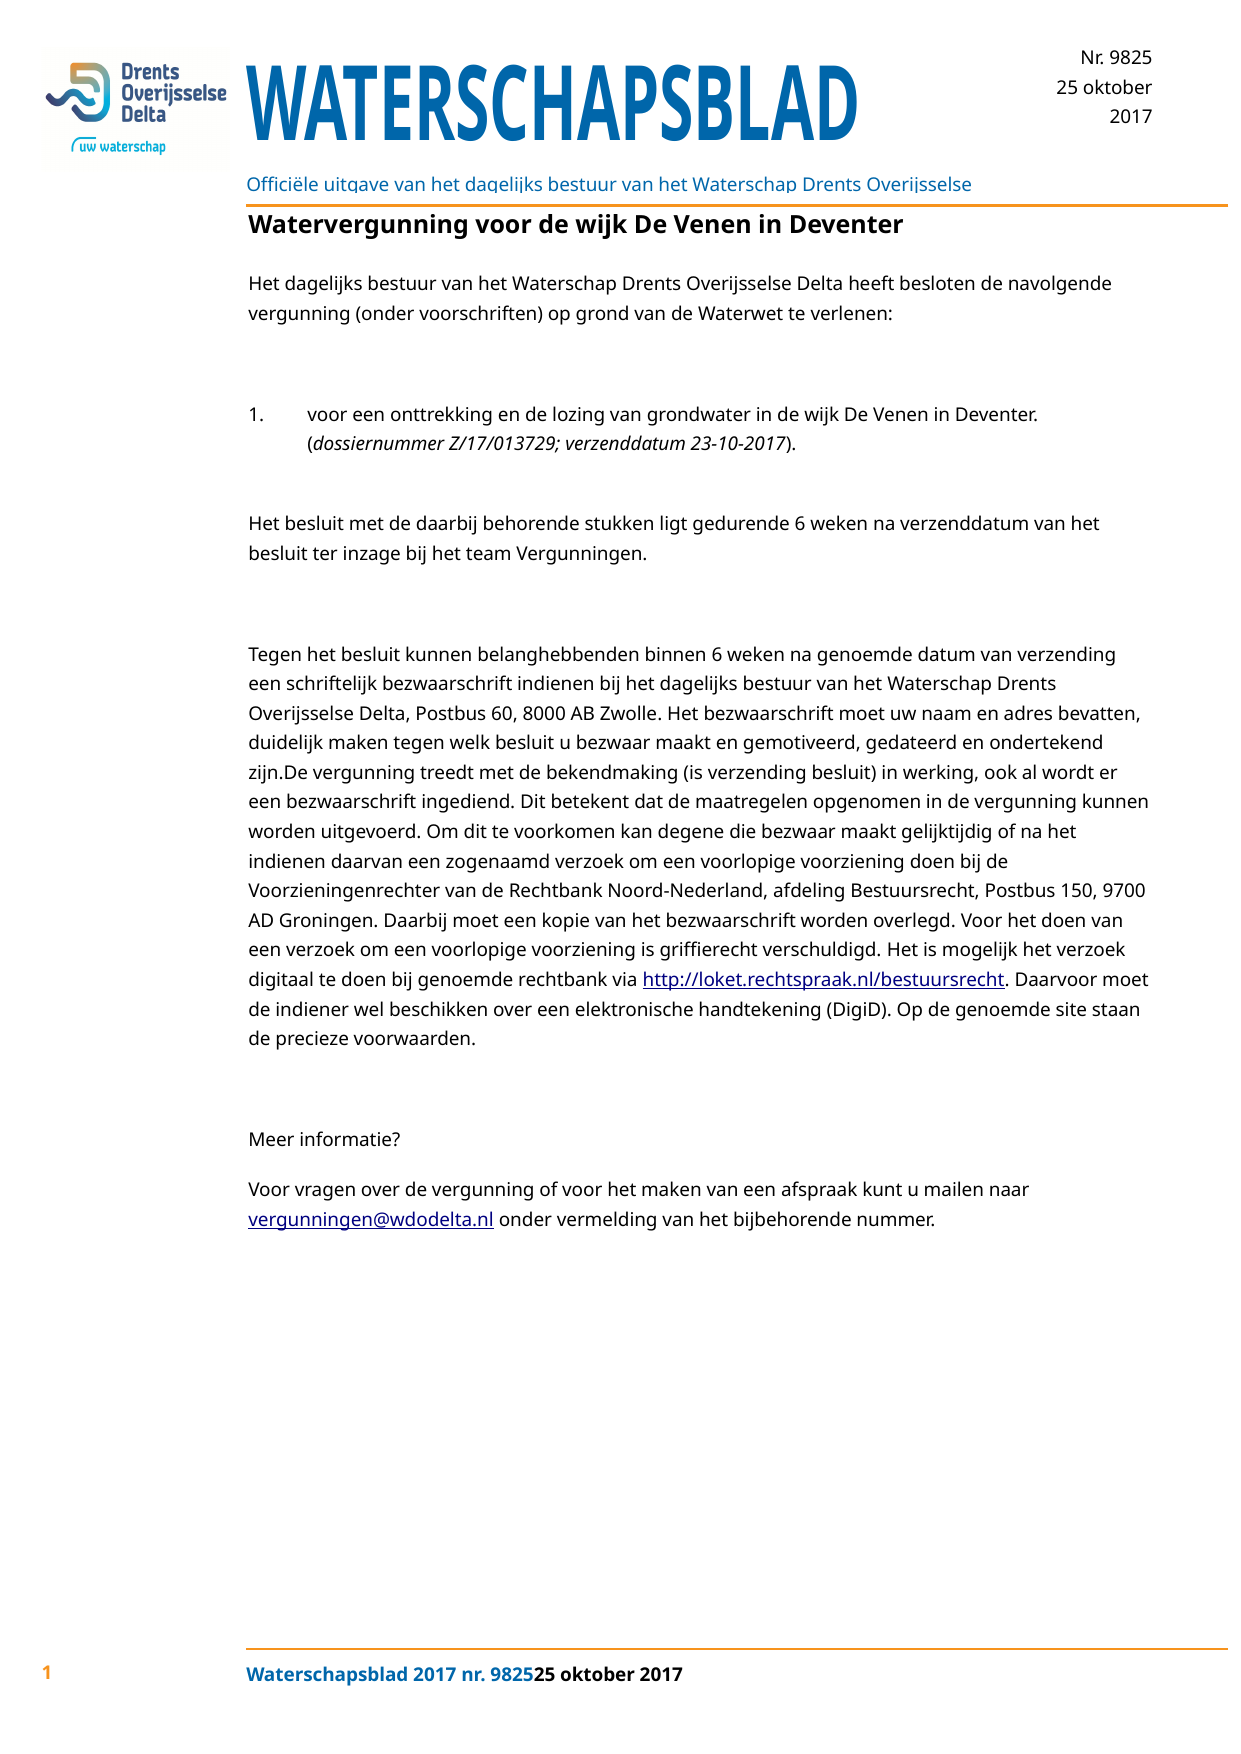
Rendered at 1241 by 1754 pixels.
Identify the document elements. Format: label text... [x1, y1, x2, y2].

text Tegen het besluit kunnen belanghebbenden binnen 6 weken na genoemde datum van verzending een schriftelijk bezwaarschrift indienen bij het dagelijks bestuur van het Waterschap Drents Overijsselse Delta, Postbus 60, 8000 AB Zwolle. Het bezwaarschrift moet uw naam en adres bevatten, duidelijk maken tegen welk besluit u bezwaar maakt en gemotiveerd, gedateerd en ondertekend zijn.De vergunning treedt met de bekendmaking (is verzending besluit) in werking, ook al wordt er een bezwaarschrift ingediend. Dit betekent dat de maatregelen opgenomen in de vergunning kunnen worden uitgevoerd. Om dit te voorkomen kan degene die bezwaar maakt gelijktijdig of na het indienen daarvan een zogenaamd verzoek om een voorlopige voorziening doen bij de Voorzieningenrechter van de Rechtbank Noord-Nederland, afdeling Bestuursrecht, Postbus 150, 9700 AD Groningen. Daarbij moet een kopie van het bezwaarschrift worden overlegd. Voor het doen van een verzoek om een voorlopige voorziening is griffierecht verschuldigd. Het is mogelijk het verzoek digitaal te doen bij genoemde rechtbank via http://loket.rechtspraak.nl/bestuursrecht. Daarvoor moet de indiener wel beschikken over een elektronische handtekening (DigiD). Op de genoemde site staan de precieze voorwaarden. [248, 641, 1152, 1051]
text Voor vragen over de vergunning of voor het maken van een afspraak kunt u mailen naar vergunningen@wdodelta.nl onder vermelding van het bijbehorende nummer. [248, 1177, 1152, 1232]
text Het dagelijks bestuur van het Waterschap Drents Overijsselse Delta heeft besloten de navolgende vergunning (onder voorschriften) op grond van de Waterwet te verlenen: [248, 270, 1152, 326]
text Het besluit met de daarbij behorende stukken ligt gedurende 6 weken na verzenddatum van het besluit ter inzage bij het team Vergunningen. [248, 510, 1152, 566]
picture [41, 47, 231, 172]
text Meer informatie? [248, 1126, 1152, 1152]
list voor een onttrekking en de lozing van grondwater in de wijk De Venen in Deventer. (dossiernummer Z/17/013729; verzenddatum 23-10-2017). [248, 401, 1152, 456]
text Watervergunning voor de wijk De Venen in Deventer [248, 207, 1152, 241]
